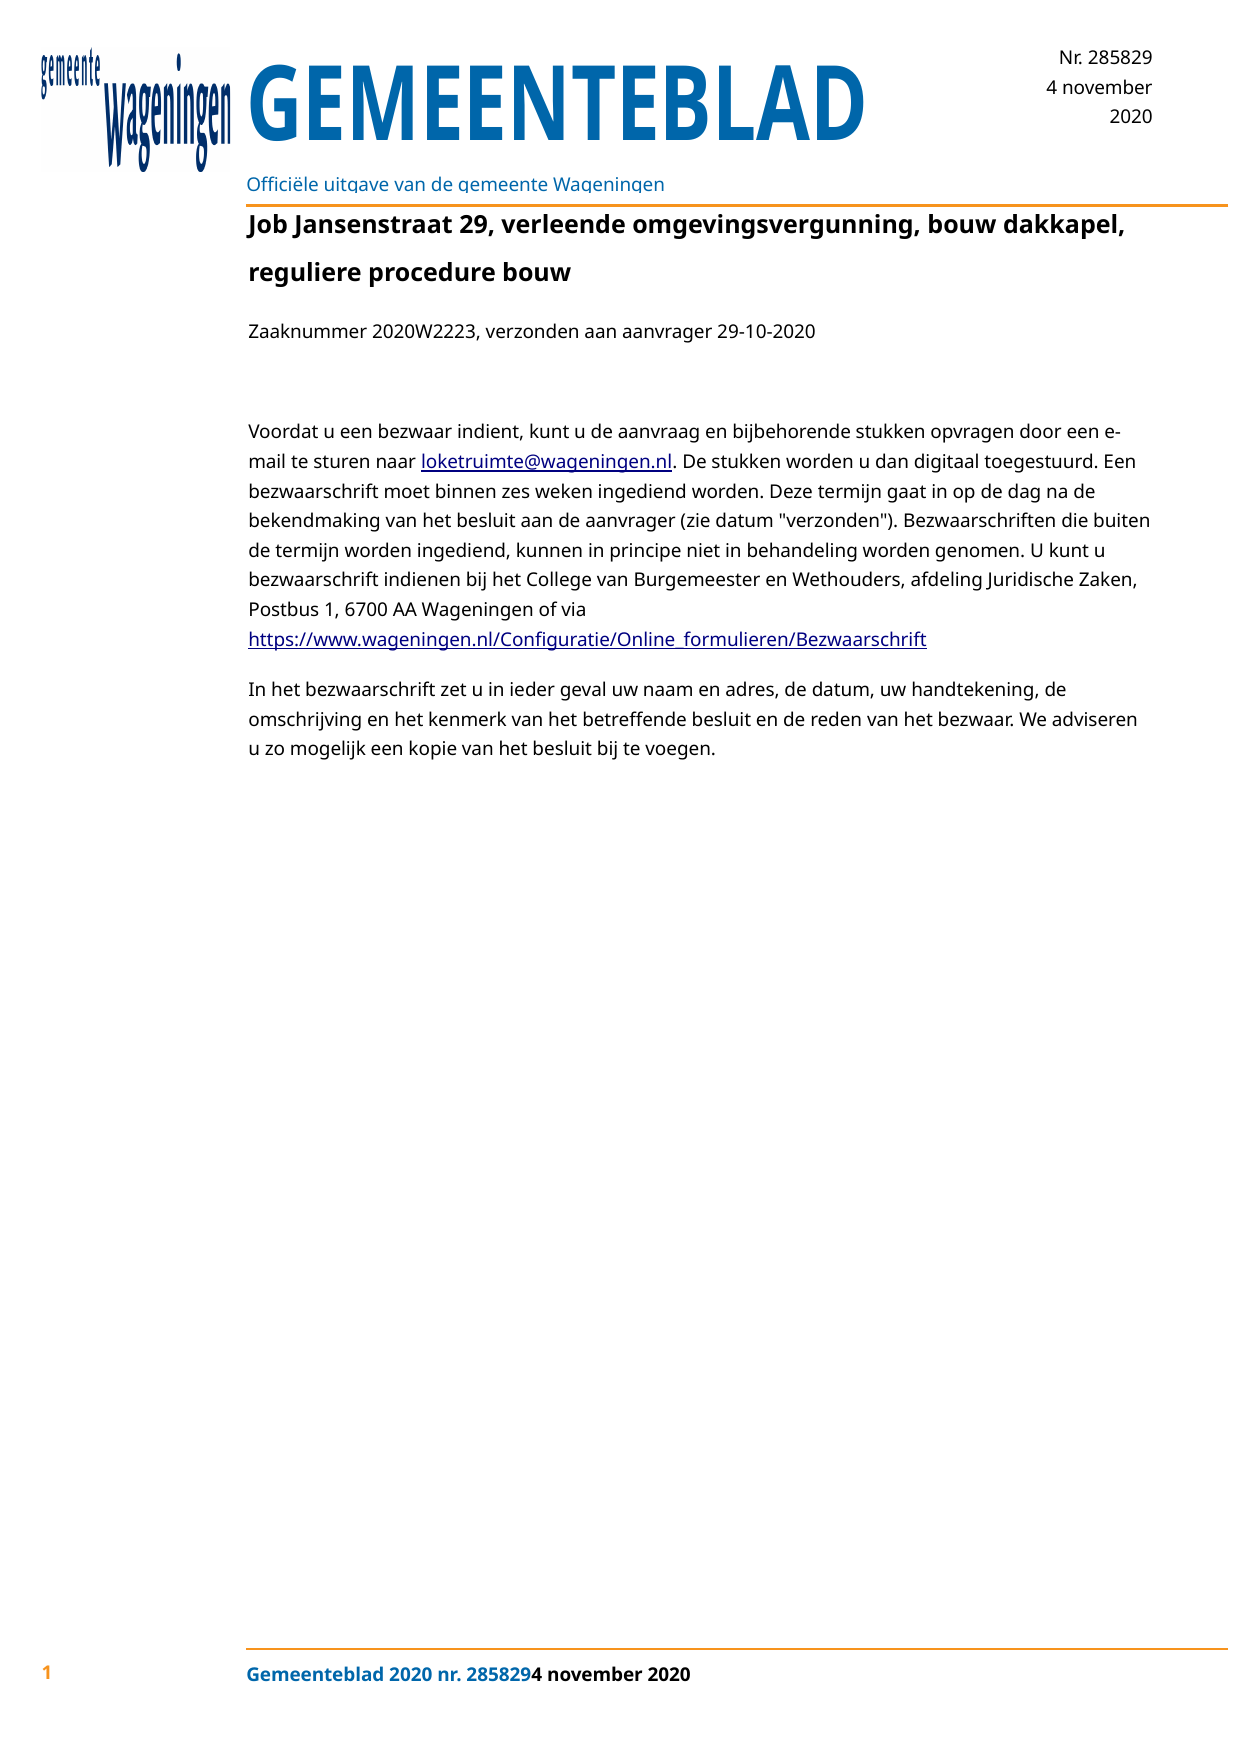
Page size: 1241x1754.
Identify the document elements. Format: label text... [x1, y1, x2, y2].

text Job Jansenstraat 29, verleende omgevingsvergunning, bouw dakkapel, reguliere procedure bouw [248, 207, 1152, 288]
text Zaaknummer 2020W2223, verzonden aan aanvrager 29-10-2020 [248, 318, 1152, 344]
text Voordat u een bezwaar indient, kunt u de aanvraag en bijbehorende stukken opvragen door een e-mail te sturen naar loketruimte@wageningen.nl. De stukken worden u dan digitaal toegestuurd. Een bezwaarschrift moet binnen zes weken ingediend worden. Deze termijn gaat in op de dag na de bekendmaking van het besluit aan de aanvrager (zie datum "verzonden"). Bezwaarschriften die buiten de termijn worden ingediend, kunnen in principe niet in behandeling worden genomen. U kunt u bezwaarschrift indienen bij het College van Burgemeester en Wethouders, afdeling Juridische Zaken, Postbus 1, 6700 AA Wageningen of via https://www.wageningen.nl/Configuratie/Online_formulieren/Bezwaarschrift [248, 419, 1152, 652]
picture [41, 47, 231, 172]
text In het bezwaarschrift zet u in ieder geval uw naam en adres, de datum, uw handtekening, de omschrijving en het kenmerk van het betreffende besluit en de reden van het bezwaar. We adviseren u zo mogelijk een kopie van het besluit bij te voegen. [248, 676, 1152, 761]
